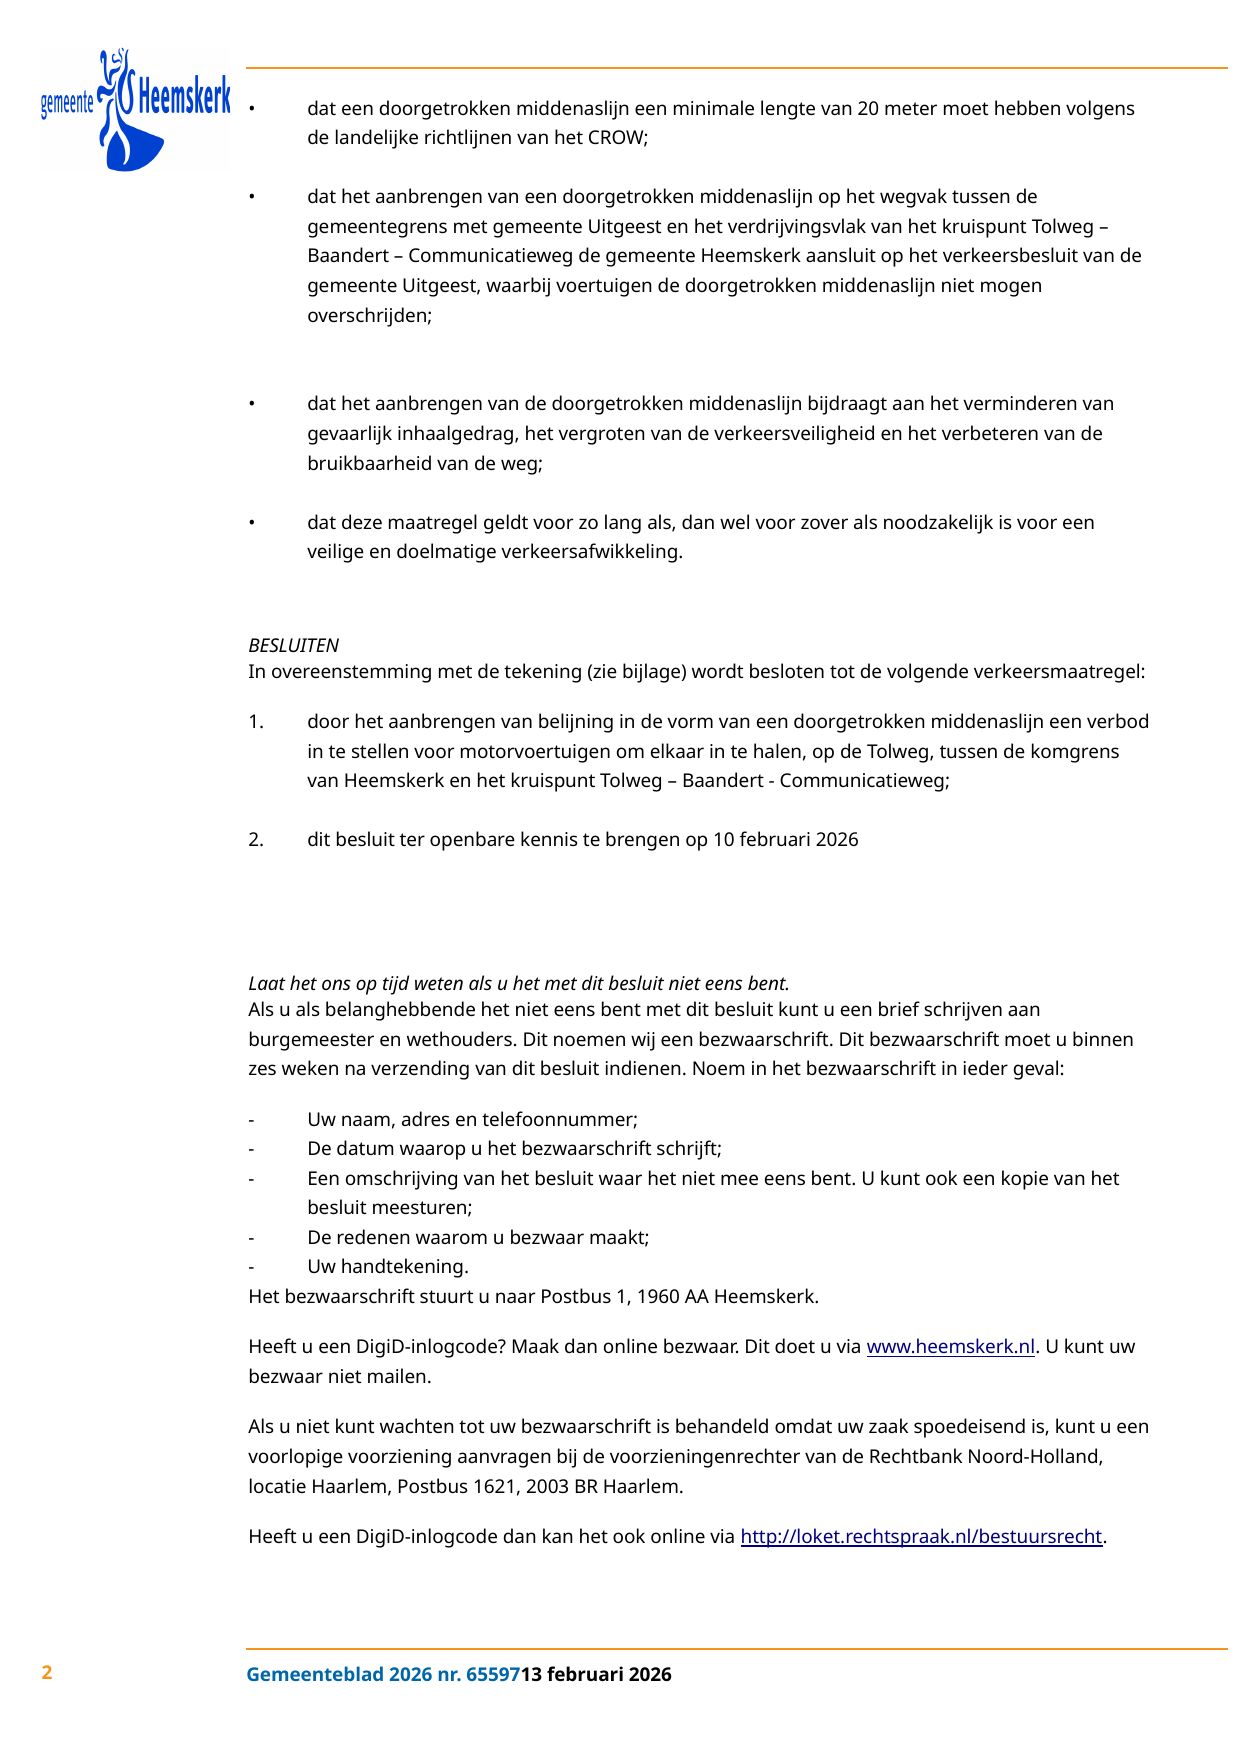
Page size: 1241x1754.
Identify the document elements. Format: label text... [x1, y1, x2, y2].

list dat het aanbrengen van de doorgetrokken middenaslijn bijdraagt aan het verminderen van gevaarlijk inhaalgedrag, het vergroten van de verkeersveiligheid en het verbeteren van de bruikbaarheid van de weg; [248, 391, 1152, 476]
list De redenen waarom u bezwaar maakt; [248, 1224, 1152, 1250]
list Een omschrijving van het besluit waar het niet mee eens bent. U kunt ook een kopie van het besluit meesturen; [248, 1165, 1152, 1220]
text Heeft u een DigiD-inlogcode dan kan het ook online via http://loket.rechtspraak.nl/bestuursrecht. [248, 1523, 1152, 1549]
list dat een doorgetrokken middenaslijn een minimale lengte van 20 meter moet hebben volgens de landelijke richtlijnen van het CROW; [248, 95, 1152, 150]
list Uw naam, adres en telefoonnummer; [248, 1106, 1152, 1132]
list door het aanbrengen van belijning in de vorm van een doorgetrokken middenaslijn een verbod in te stellen voor motorvoertuigen om elkaar in te halen, op de Tolweg, tussen de komgrens van Heemskerk en het kruispunt Tolweg – Baandert - Communicatieweg; [248, 708, 1152, 793]
text In overeenstemming met de tekening (zie bijlage) wordt besloten tot de volgende verkeersmaatregel: [248, 658, 1152, 683]
list De datum waarop u het bezwaarschrift schrijft; [248, 1135, 1152, 1161]
text Als u niet kunt wachten tot uw bezwaarschrift is behandeld omdat uw zaak spoedeisend is, kunt u een voorlopige voorziening aanvragen bij de voorzieningenrechter van de Rechtbank Noord-Holland, locatie Haarlem, Postbus 1621, 2003 BR Haarlem. [248, 1414, 1152, 1499]
text Laat het ons op tijd weten als u het met dit besluit niet eens bent. [248, 971, 1152, 996]
list dat deze maatregel geldt voor zo lang als, dan wel voor zover als noodzakelijk is voor een veilige en doelmatige verkeersafwikkeling. [248, 509, 1152, 564]
text Heeft u een DigiD-inlogcode? Maak dan online bezwaar. Dit doet u via www.heemskerk.nl. U kunt uw bezwaar niet mailen. [248, 1334, 1152, 1389]
list dat het aanbrengen van een doorgetrokken middenaslijn op het wegvak tussen de gemeentegrens met gemeente Uitgeest en het verdrijvingsvlak van het kruispunt Tolweg – Baandert – Communicatieweg de gemeente Heemskerk aansluit op het verkeersbesluit van de gemeente Uitgeest, waarbij voertuigen de doorgetrokken middenaslijn niet mogen overschrijden; [248, 183, 1152, 328]
picture [41, 47, 231, 172]
text BESLUITEN [248, 632, 1152, 658]
text Het bezwaarschrift stuurt u naar Postbus 1, 1960 AA Heemskerk. [248, 1283, 1152, 1309]
text Als u als belanghebbende het niet eens bent met dit besluit kunt u een brief schrijven aan burgemeester en wethouders. Dit noemen wij een bezwaarschrift. Dit bezwaarschrift moet u binnen zes weken na verzending van dit besluit indienen. Noem in het bezwaarschrift in ieder geval: [248, 996, 1152, 1081]
list Uw handtekening. [248, 1254, 1152, 1279]
list dit besluit ter openbare kennis te brengen op 10 februari 2026 [248, 827, 1152, 852]
